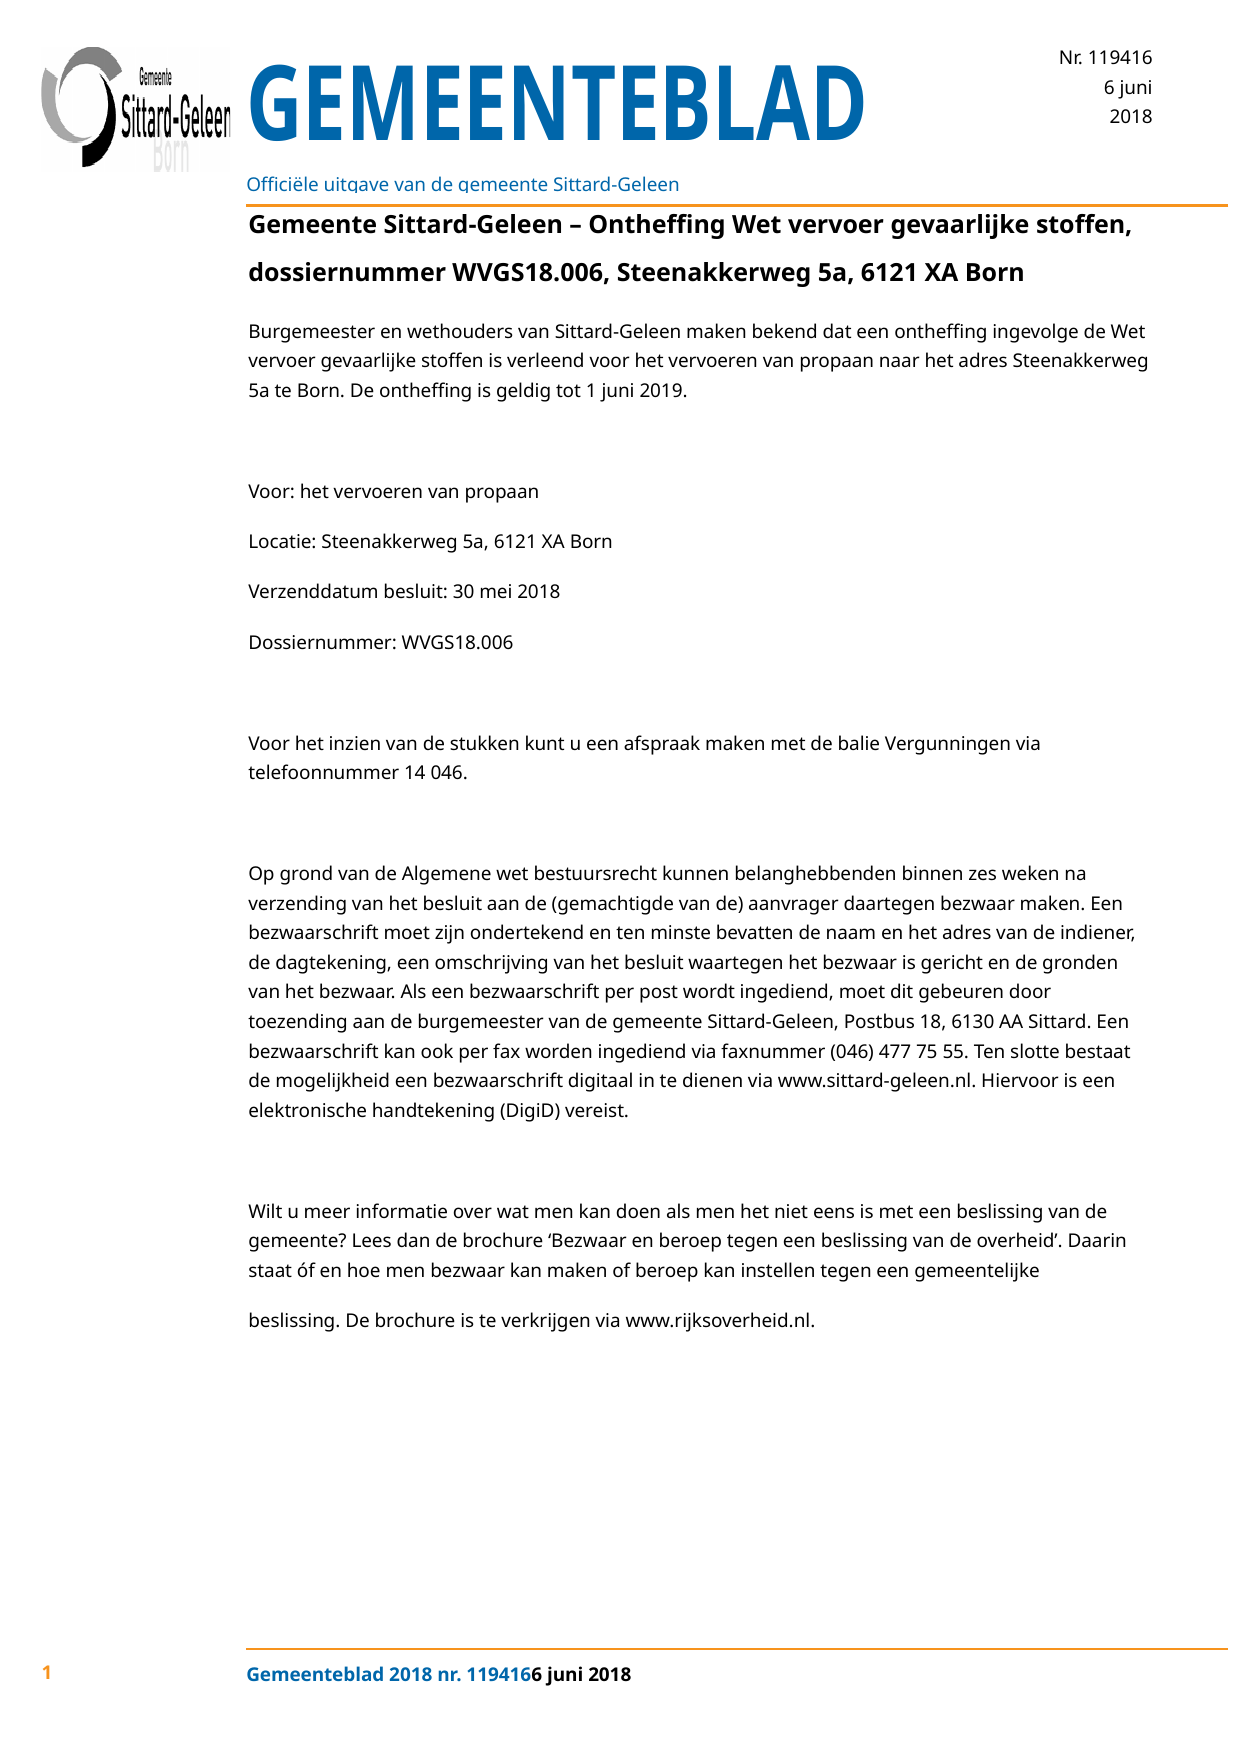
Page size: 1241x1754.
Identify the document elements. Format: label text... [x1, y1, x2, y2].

text Gemeente Sittard-Geleen – Ontheffing Wet vervoer gevaarlijke stoffen, dossiernummer WVGS18.006, Steenakkerweg 5a, 6121 XA Born [248, 207, 1152, 288]
text Voor het inzien van de stukken kunt u een afspraak maken met de balie Vergunningen via telefoonnummer 14 046. [248, 730, 1152, 785]
text Op grond van de Algemene wet bestuursrecht kunnen belanghebbenden binnen zes weken na verzending van het besluit aan de (gemachtigde van de) aanvrager daartegen bezwaar maken. Een bezwaarschrift moet zijn ondertekend en ten minste bevatten de naam en het adres van de indiener, de dagtekening, een omschrijving van het besluit waartegen het bezwaar is gericht en de gronden van het bezwaar. Als een bezwaarschrift per post wordt ingediend, moet dit gebeuren door toezending aan de burgemeester van de gemeente Sittard-Geleen, Postbus 18, 6130 AA Sittard. Een bezwaarschrift kan ook per fax worden ingediend via faxnummer (046) 477 75 55. Ten slotte bestaat de mogelijkheid een bezwaarschrift digitaal in te dienen via www.sittard-geleen.nl. Hiervoor is een elektronische handtekening (DigiD) vereist. [248, 860, 1152, 1123]
picture [41, 47, 231, 172]
text Locatie: Steenakkerweg 5a, 6121 XA Born [248, 528, 1152, 554]
text beslissing. De brochure is te verkrijgen via www.rijksoverheid.nl. [248, 1307, 1152, 1333]
text Burgemeester en wethouders van Sittard-Geleen maken bekend dat een ontheffing ingevolge de Wet vervoer gevaarlijke stoffen is verleend voor het vervoeren van propaan naar het adres Steenakkerweg 5a te Born. De ontheffing is geldig tot 1 juni 2019. [248, 318, 1152, 403]
text Wilt u meer informatie over wat men kan doen als men het niet eens is met een beslissing van de gemeente? Lees dan de brochure ‘Bezwaar en beroep tegen een beslissing van de overheid’. Daarin staat óf en hoe men bezwaar kan maken of beroep kan instellen tegen een gemeentelijke [248, 1198, 1152, 1283]
text Verzenddatum besluit: 30 mei 2018 [248, 579, 1152, 604]
text Dossiernummer: WVGS18.006 [248, 629, 1152, 655]
text Voor: het vervoeren van propaan [248, 478, 1152, 504]
